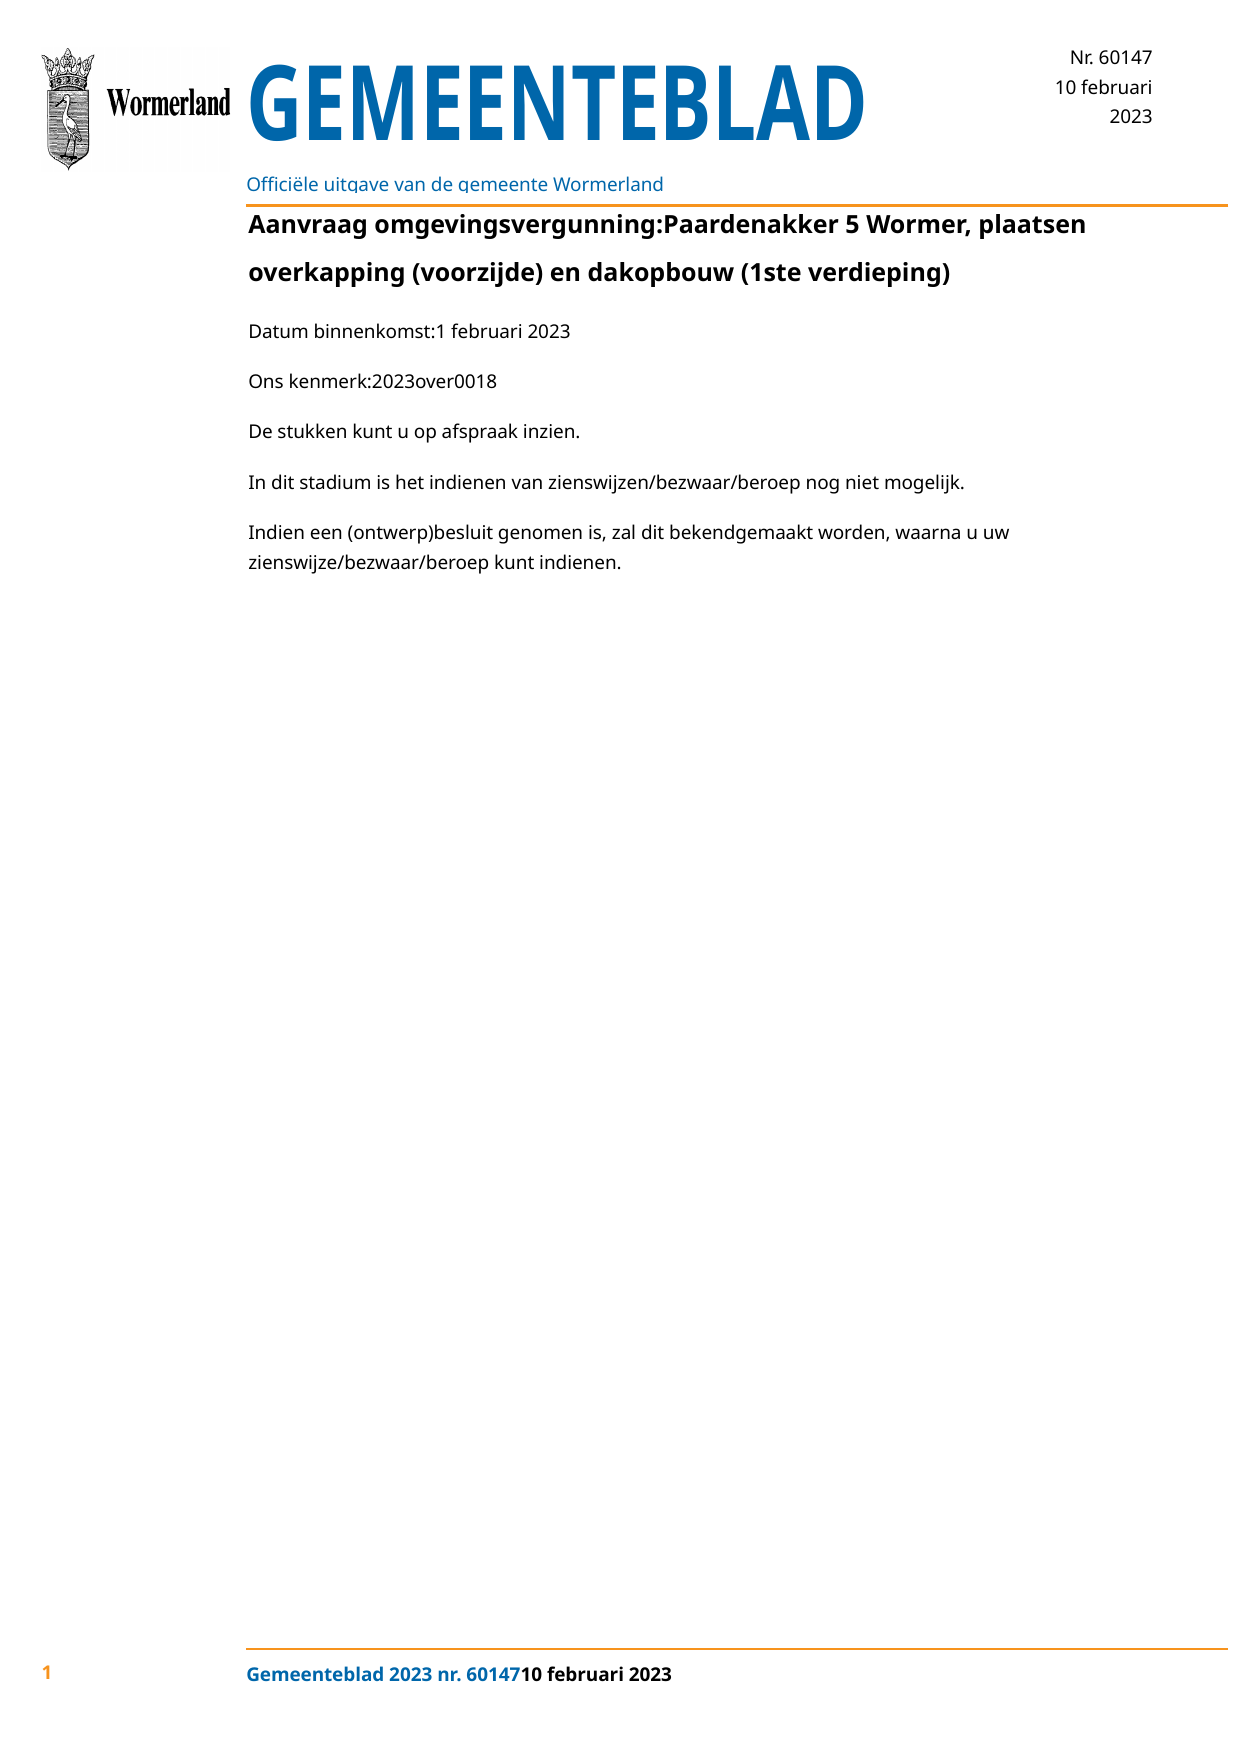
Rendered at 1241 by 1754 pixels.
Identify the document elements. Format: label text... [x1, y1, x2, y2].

text Aanvraag omgevingsvergunning:Paardenakker 5 Wormer, plaatsen overkapping (voorzijde) en dakopbouw (1ste verdieping) [248, 207, 1152, 288]
text In dit stadium is het indienen van zienswijzen/bezwaar/beroep nog niet mogelijk. [248, 469, 1152, 495]
picture [41, 47, 231, 172]
text De stukken kunt u op afspraak inzien. [248, 419, 1152, 444]
text Datum binnenkomst:1 februari 2023 [248, 318, 1152, 344]
text Indien een (ontwerp)besluit genomen is, zal dit bekendgemaakt worden, waarna u uw zienswijze/bezwaar/beroep kunt indienen. [248, 519, 1152, 575]
text Ons kenmerk:2023over0018 [248, 368, 1152, 394]
